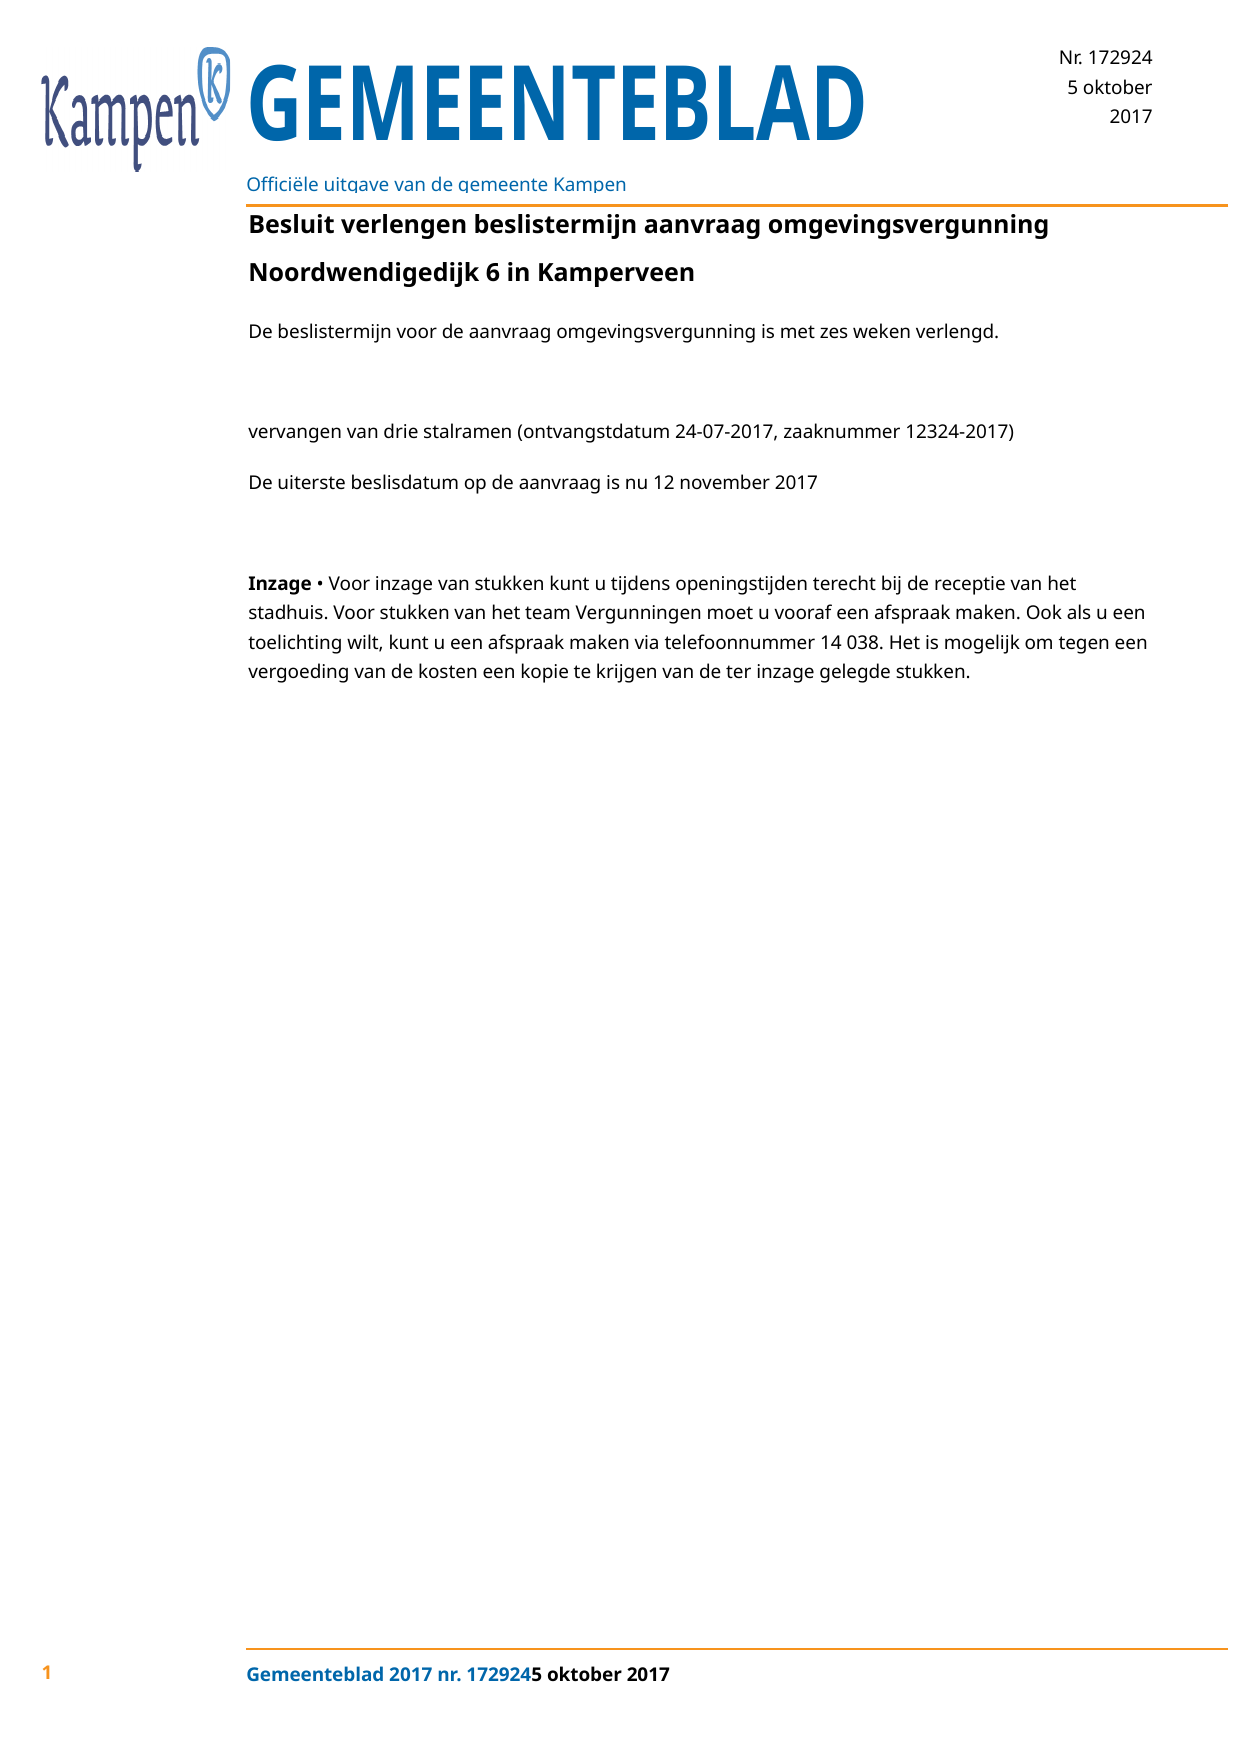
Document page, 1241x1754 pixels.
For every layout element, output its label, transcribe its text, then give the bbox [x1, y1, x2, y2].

text Besluit verlengen beslistermijn aanvraag omgevingsvergunning Noordwendigedijk 6 in Kamperveen [248, 207, 1152, 288]
text De beslistermijn voor de aanvraag omgevingsvergunning is met zes weken verlengd. [248, 318, 1152, 344]
picture [41, 47, 231, 172]
text De uiterste beslisdatum op de aanvraag is nu 12 november 2017 [248, 469, 1152, 495]
text Inzage • Voor inzage van stukken kunt u tijdens openingstijden terecht bij de receptie van het stadhuis. Voor stukken van het team Vergunningen moet u vooraf een afspraak maken. Ook als u een toelichting wilt, kunt u een afspraak maken via telefoonnummer 14 038. Het is mogelijk om tegen een vergoeding van de kosten een kopie te krijgen van de ter inzage gelegde stukken. [248, 570, 1152, 684]
text vervangen van drie stalramen (ontvangstdatum 24-07-2017, zaaknummer 12324-2017) [248, 419, 1152, 444]
